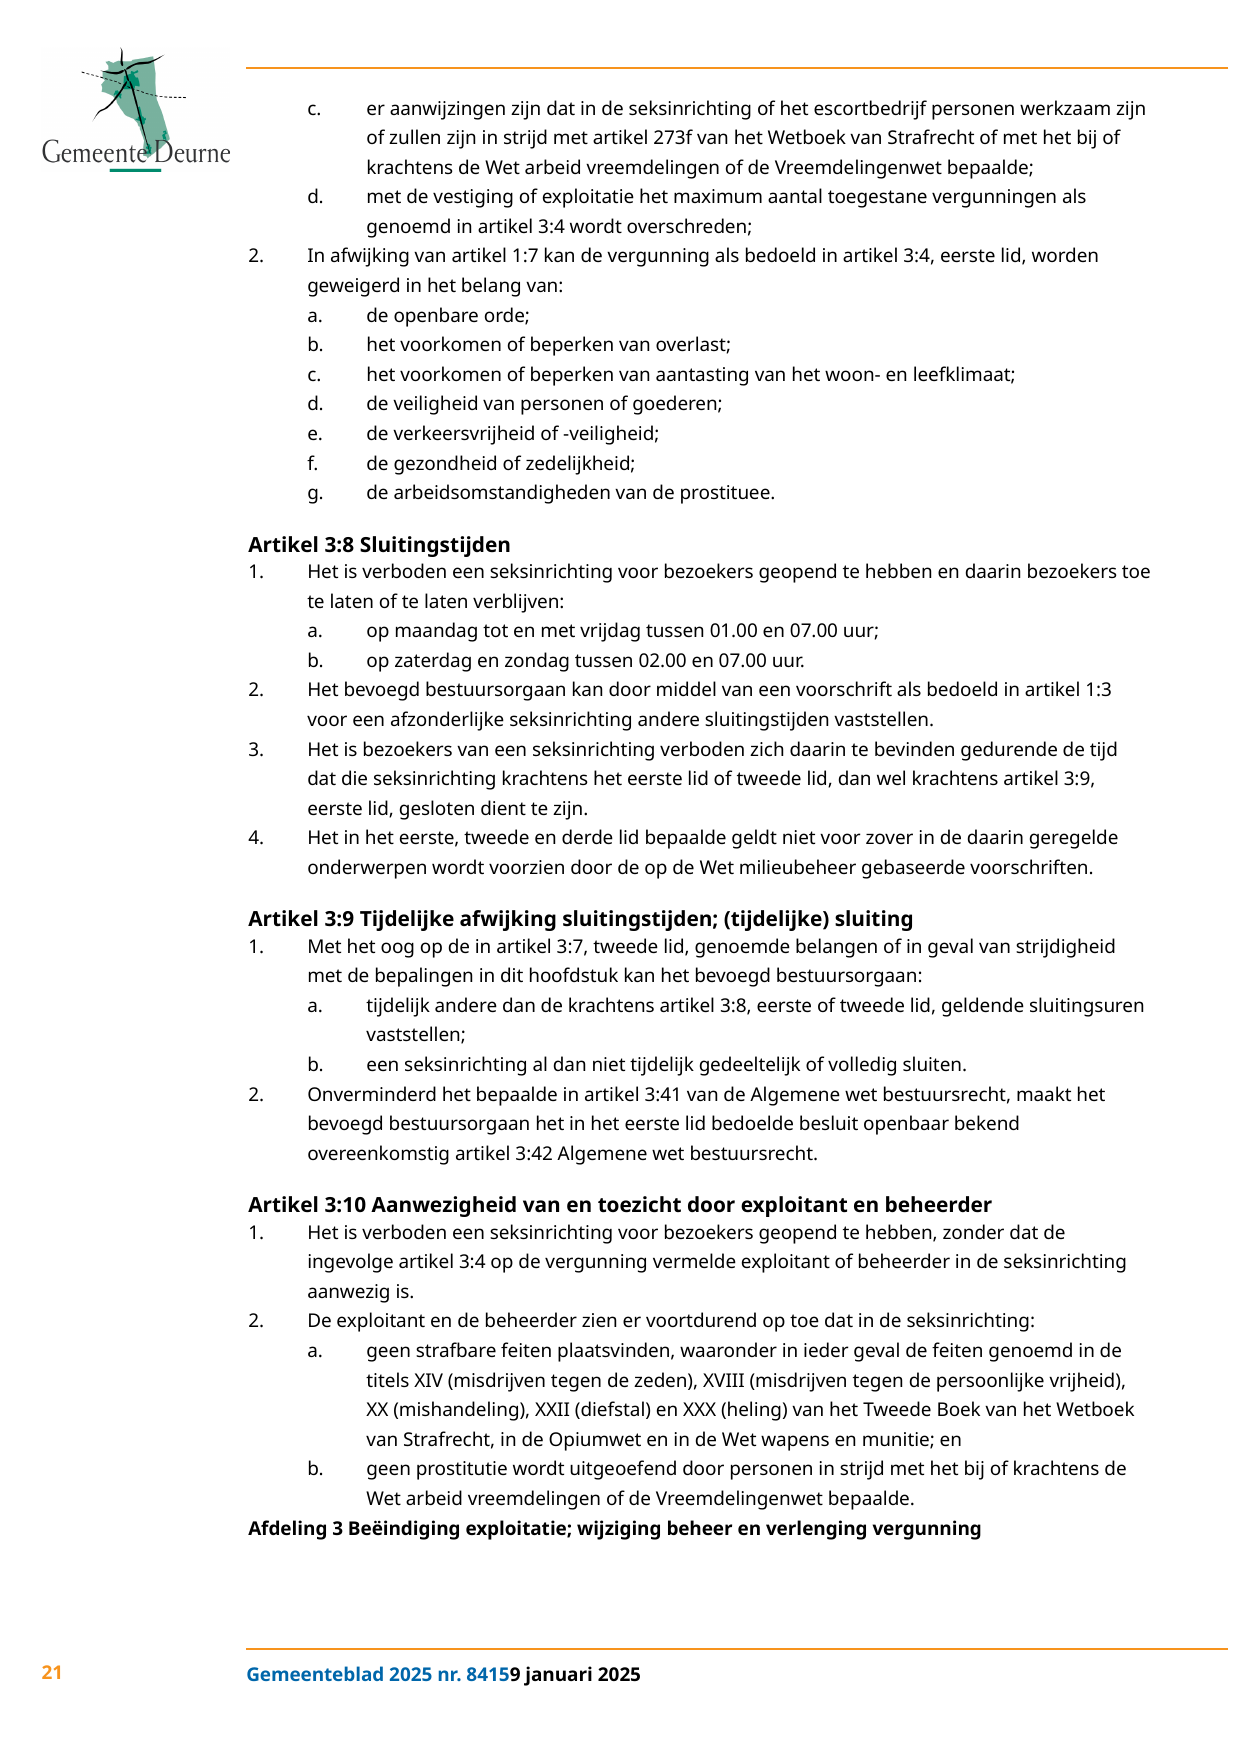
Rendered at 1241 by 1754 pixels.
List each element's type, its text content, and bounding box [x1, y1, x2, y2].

list tijdelijk andere dan de krachtens artikel 3:8, eerste of tweede lid, geldende sluitingsuren vaststellen; [307, 992, 1152, 1047]
list De exploitant en de beheerder zien er voortdurend op toe dat in de seksinrichting: [248, 1308, 1152, 1333]
list Het is bezoekers van een seksinrichting verboden zich daarin te bevinden gedurende de tijd dat die seksinrichting krachtens het eerste lid of tweede lid, dan wel krachtens artikel 3:9, eerste lid, gesloten dient te zijn. [248, 736, 1152, 821]
list In afwijking van artikel 1:7 kan de vergunning als bedoeld in artikel 3:4, eerste lid, worden geweigerd in het belang van: [248, 243, 1152, 298]
list er aanwijzingen zijn dat in de seksinrichting of het escortbedrijf personen werkzaam zijn of zullen zijn in strijd met artikel 273f van het Wetboek van Strafrecht of met het bij of krachtens de Wet arbeid vreemdelingen of de Vreemdelingenwet bepaalde; [307, 95, 1152, 180]
list Onverminderd het bepaalde in artikel 3:41 van de Algemene wet bestuursrecht, maakt het bevoegd bestuursorgaan het in het eerste lid bedoelde besluit openbaar bekend overeenkomstig artikel 3:42 Algemene wet bestuursrecht. [248, 1081, 1152, 1166]
text Artikel 3:8 Sluitingstijden [248, 530, 1152, 558]
list de gezondheid of zedelijkheid; [307, 450, 1152, 476]
text Afdeling 3 Beëindiging exploitatie; wijziging beheer en verlenging vergunning [248, 1515, 1152, 1540]
list Het bevoegd bestuursorgaan kan door middel van een voorschrift als bedoeld in artikel 1:3 voor een afzonderlijke seksinrichting andere sluitingstijden vaststellen. [248, 677, 1152, 732]
list geen prostitutie wordt uitgeoefend door personen in strijd met het bij of krachtens de Wet arbeid vreemdelingen of de Vreemdelingenwet bepaalde. [307, 1456, 1152, 1511]
list Het in het eerste, tweede en derde lid bepaalde geldt niet voor zover in de daarin geregelde onderwerpen wordt voorzien door de op de Wet milieubeheer gebaseerde voorschriften. [248, 824, 1152, 880]
list Met het oog op de in artikel 3:7, tweede lid, genoemde belangen of in geval van strijdigheid met de bepalingen in dit hoofdstuk kan het bevoegd bestuursorgaan: [248, 933, 1152, 988]
list met de vestiging of exploitatie het maximum aantal toegestane vergunningen als genoemd in artikel 3:4 wordt overschreden; [307, 183, 1152, 239]
list op zaterdag en zondag tussen 02.00 en 07.00 uur. [307, 647, 1152, 673]
list de arbeidsomstandigheden van de prostituee. [307, 479, 1152, 505]
picture [41, 47, 231, 172]
list het voorkomen of beperken van aantasting van het woon- en leefklimaat; [307, 361, 1152, 387]
list Het is verboden een seksinrichting voor bezoekers geopend te hebben, zonder dat de ingevolge artikel 3:4 op de vergunning vermelde exploitant of beheerder in de seksinrichting aanwezig is. [248, 1219, 1152, 1304]
list de openbare orde; [307, 302, 1152, 328]
text Artikel 3:9 Tijdelijke afwijking sluitingstijden; (tijdelijke) sluiting [248, 904, 1152, 933]
list de verkeersvrijheid of -veiligheid; [307, 420, 1152, 446]
list op maandag tot en met vrijdag tussen 01.00 en 07.00 uur; [307, 617, 1152, 643]
list een seksinrichting al dan niet tijdelijk gedeeltelijk of volledig sluiten. [307, 1051, 1152, 1077]
text Artikel 3:10 Aanwezigheid van en toezicht door exploitant en beheerder [248, 1190, 1152, 1219]
list Het is verboden een seksinrichting voor bezoekers geopend te hebben en daarin bezoekers toe te laten of te laten verblijven: [248, 558, 1152, 613]
list de veiligheid van personen of goederen; [307, 391, 1152, 416]
list het voorkomen of beperken van overlast; [307, 331, 1152, 357]
list geen strafbare feiten plaatsvinden, waaronder in ieder geval de feiten genoemd in de titels XIV (misdrijven tegen de zeden), XVIII (misdrijven tegen de persoonlijke vrijheid), XX (mishandeling), XXII (diefstal) en XXX (heling) van het Tweede Boek van het Wetboek van Strafrecht, in de Opiumwet en in de Wet wapens en munitie; en [307, 1337, 1152, 1452]
